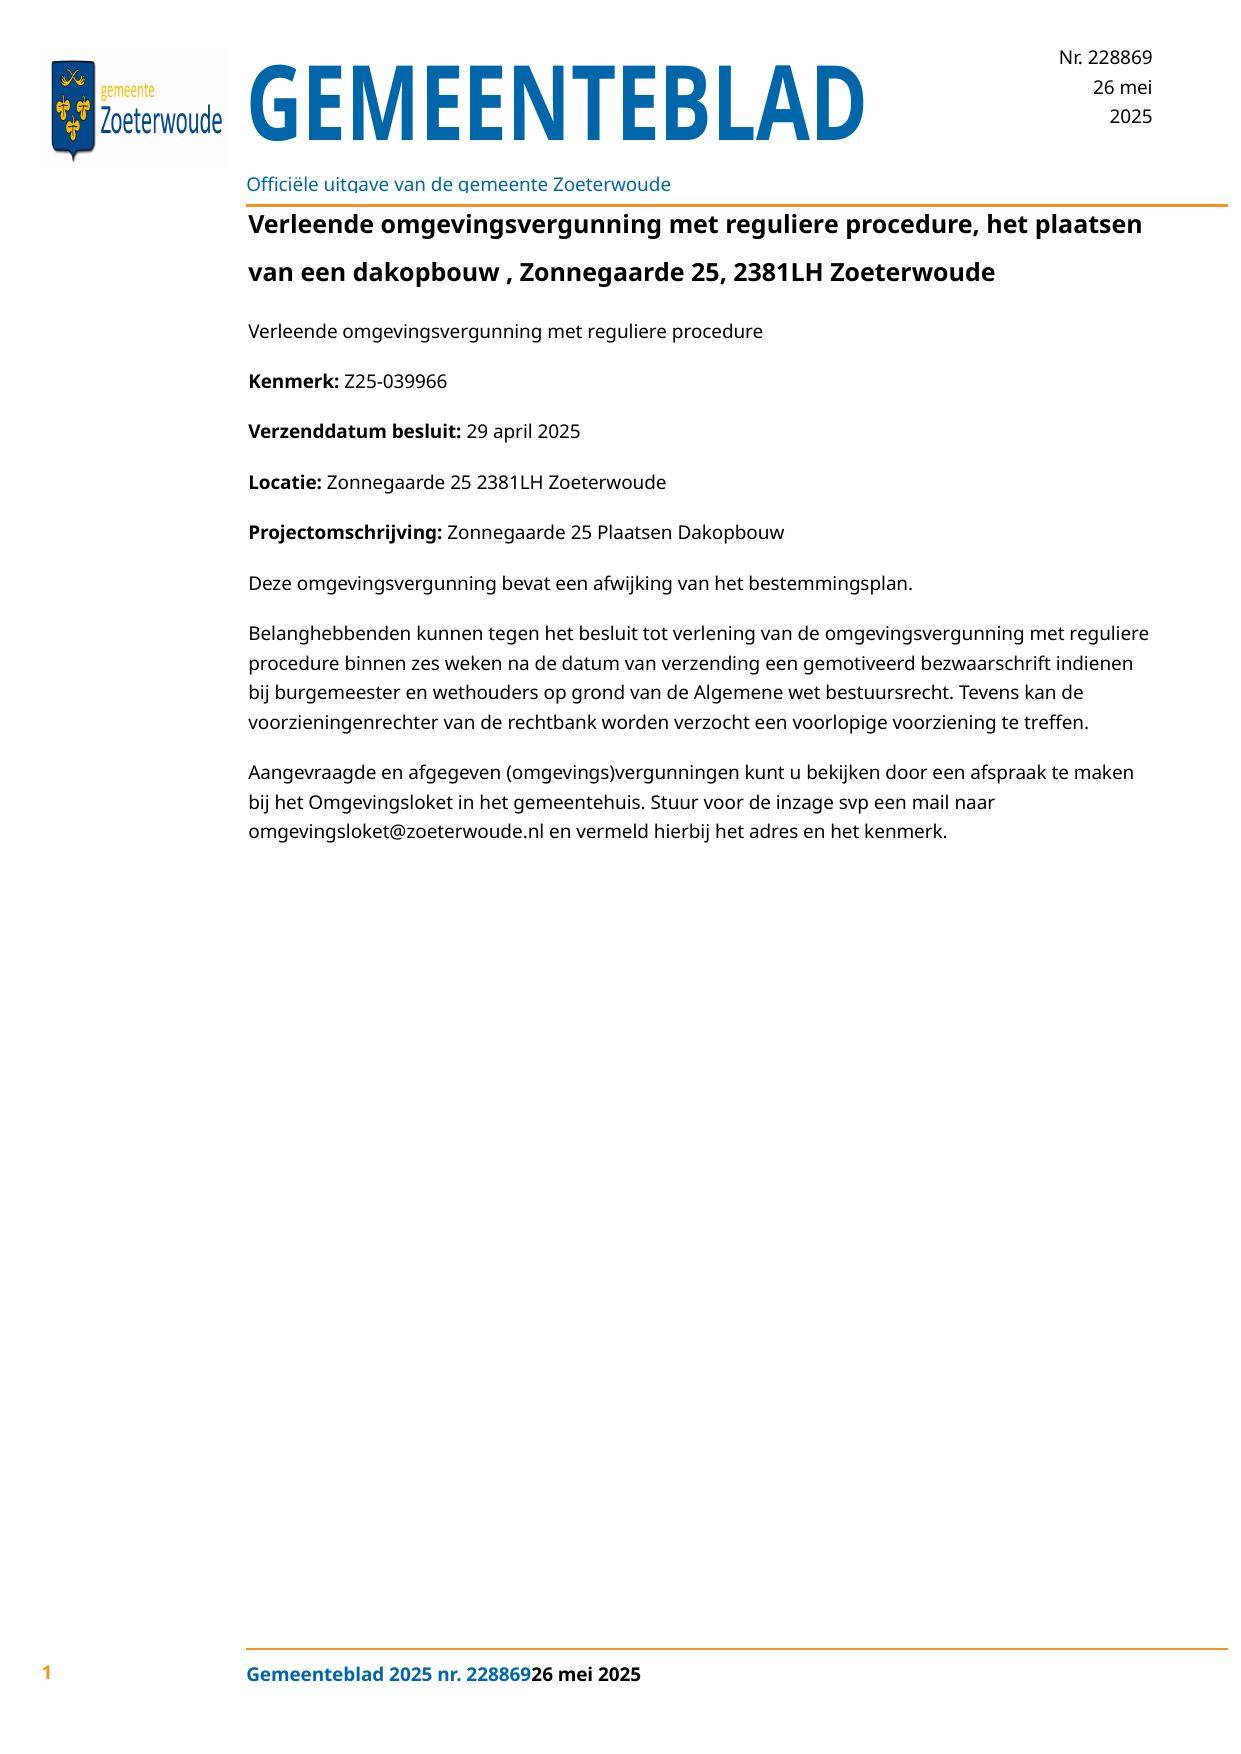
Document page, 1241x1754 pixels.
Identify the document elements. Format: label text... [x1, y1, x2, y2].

text Belanghebbenden kunnen tegen het besluit tot verlening van de omgevingsvergunning met reguliere procedure binnen zes weken na de datum van verzending een gemotiveerd bezwaarschrift indienen bij burgemeester en wethouders op grond van de Algemene wet bestuursrecht. Tevens kan de voorzieningenrechter van de rechtbank worden verzocht een voorlopige voorziening te treffen. [248, 620, 1152, 735]
text Verleende omgevingsvergunning met reguliere procedure, het plaatsen van een dakopbouw , Zonnegaarde 25, 2381LH Zoeterwoude [248, 207, 1152, 288]
text Projectomschrijving: Zonnegaarde 25 Plaatsen Dakopbouw [248, 519, 1152, 545]
picture [41, 47, 231, 172]
text Locatie: Zonnegaarde 25 2381LH Zoeterwoude [248, 469, 1152, 495]
text Deze omgevingsvergunning bevat een afwijking van het bestemmingsplan. [248, 570, 1152, 596]
text Verzenddatum besluit: 29 april 2025 [248, 419, 1152, 444]
text Kenmerk: Z25-039966 [248, 368, 1152, 394]
text Aangevraagde en afgegeven (omgevings)vergunningen kunt u bekijken door een afspraak te maken bij het Omgevingsloket in het gemeentehuis. Stuur voor de inzage svp een mail naar omgevingsloket@zoeterwoude.nl en vermeld hierbij het adres en het kenmerk. [248, 759, 1152, 844]
text Verleende omgevingsvergunning met reguliere procedure [248, 318, 1152, 344]
